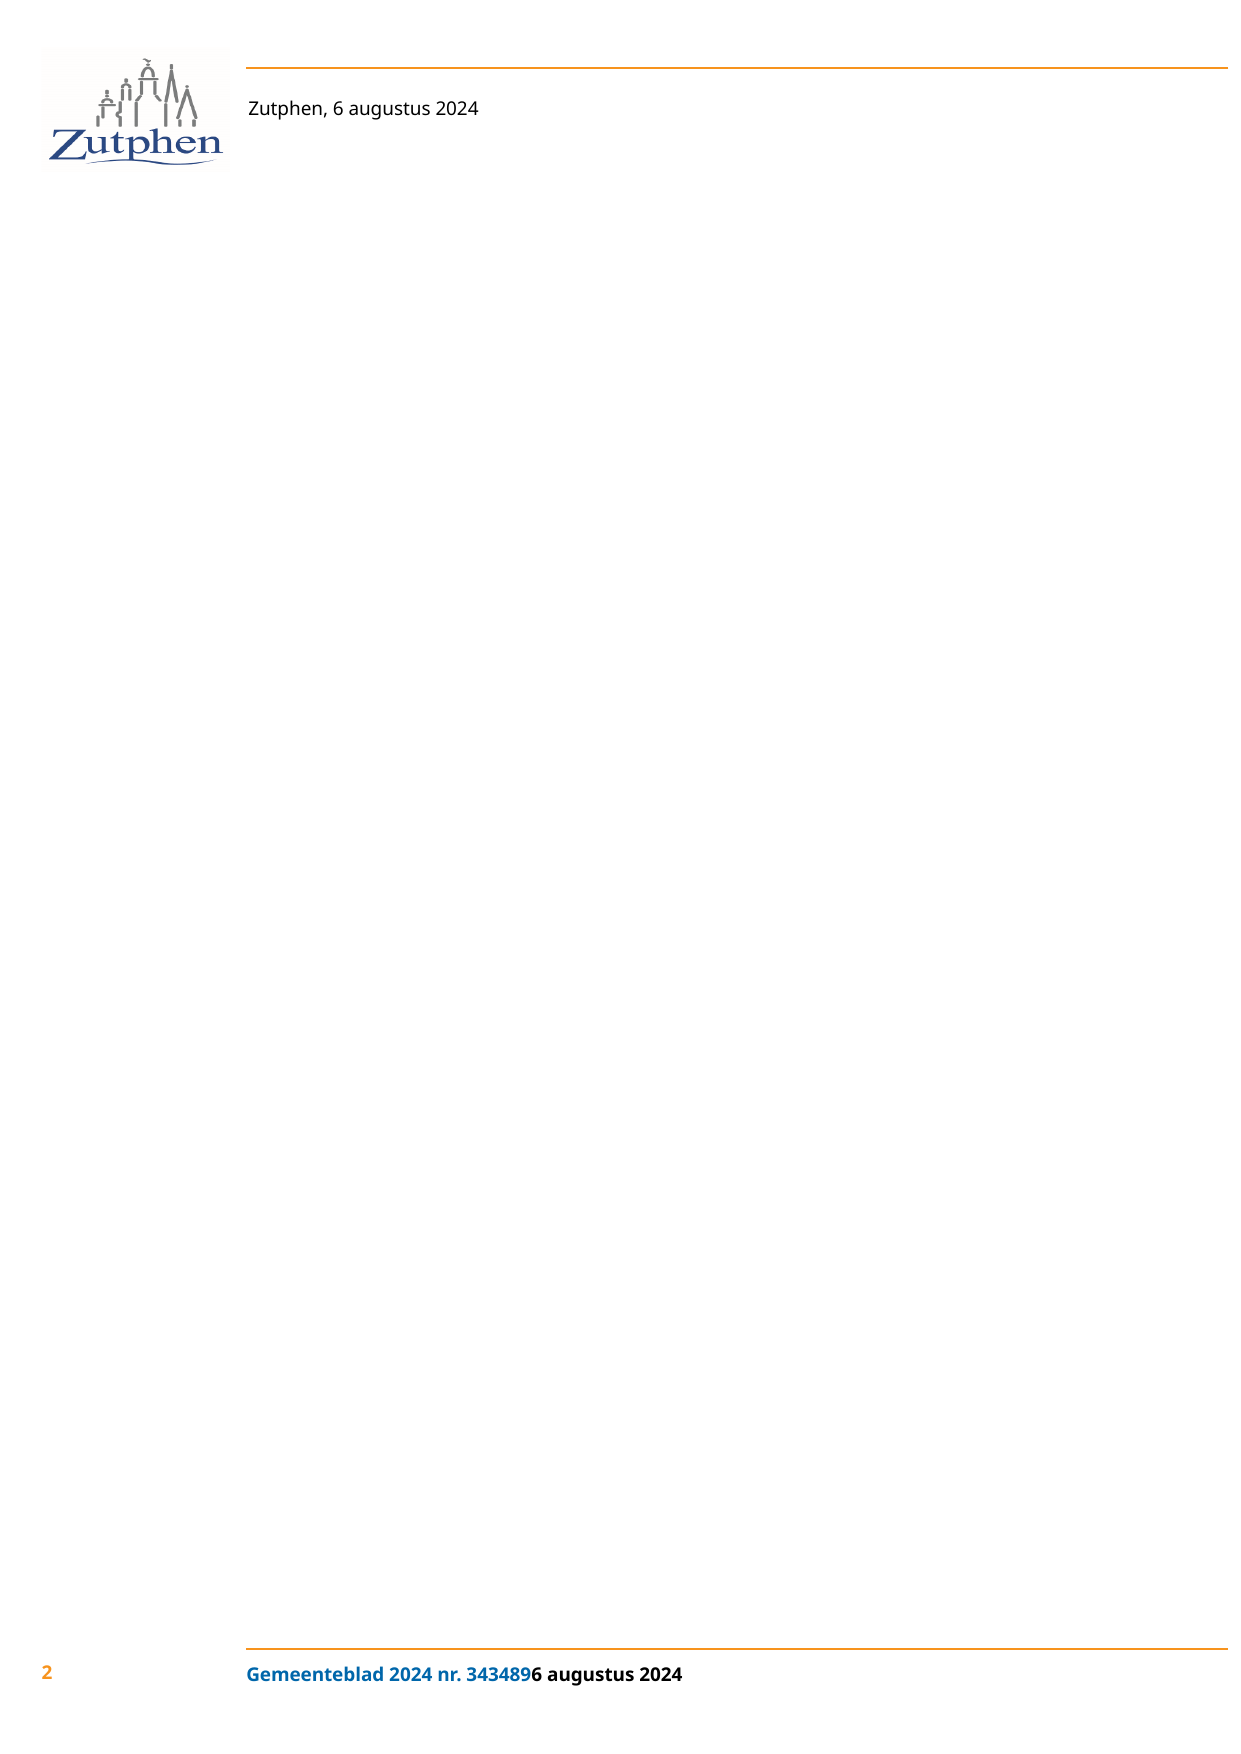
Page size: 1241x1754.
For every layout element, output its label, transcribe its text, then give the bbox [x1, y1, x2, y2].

text Zutphen, 6 augustus 2024 [248, 95, 1152, 121]
picture [41, 47, 231, 172]
